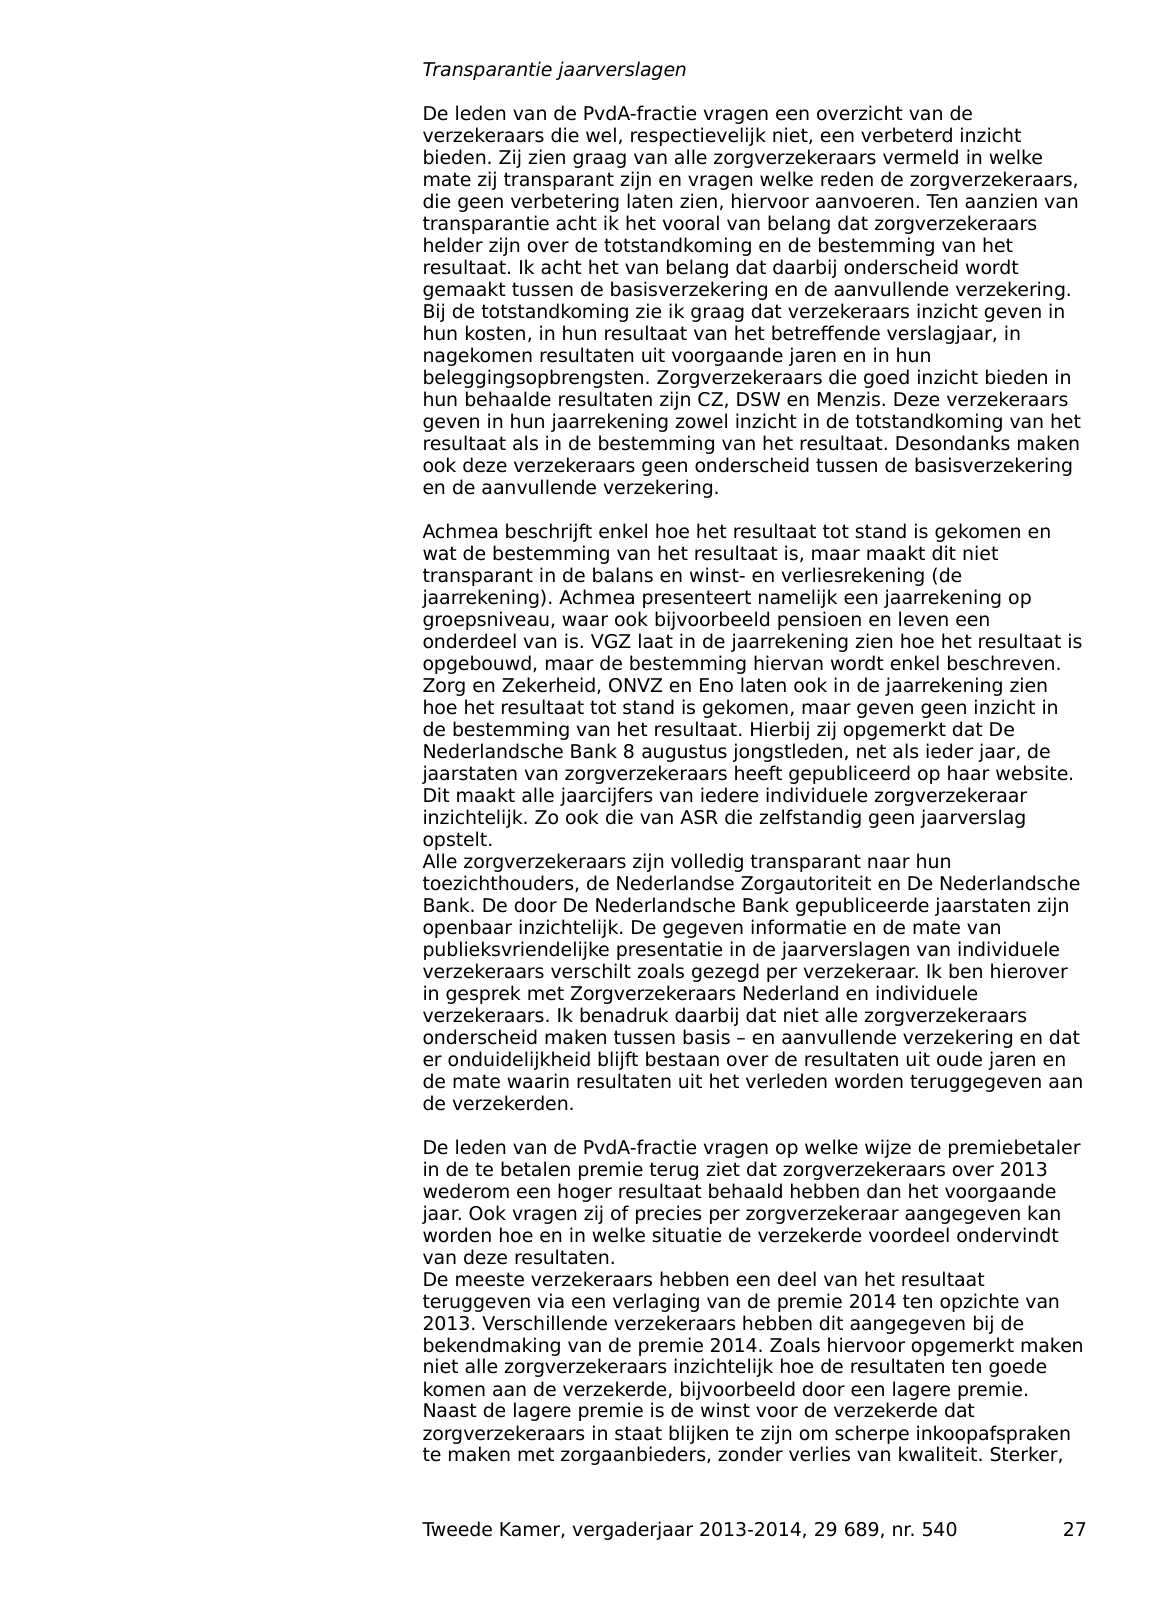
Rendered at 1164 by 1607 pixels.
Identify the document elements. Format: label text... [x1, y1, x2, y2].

text Naast de lagere premie is de winst voor de verzekerde dat zorgverzekeraars in staat blijken te zijn om scherpe inkoopafspraken te maken met zorgaanbieders, zonder verlies van kwaliteit. Sterker, [422, 1400, 1087, 1466]
text Alle zorgverzekeraars zijn volledig transparant naar hun toezichthouders, de Nederlandse Zorgautoriteit en De Nederlandsche Bank. De door De Nederlandsche Bank gepubliceerde jaarstaten zijn openbaar inzichtelijk. De gegeven informatie en de mate van publieksvriendelijke presentatie in de jaarverslagen van individuele verzekeraars verschilt zoals gezegd per verzekeraar. Ik ben hierover in gesprek met Zorgverzekeraars Nederland en individuele verzekeraars. Ik benadruk daarbij dat niet alle zorgverzekeraars onderscheid maken tussen basis – en aanvullende verzekering en dat er onduidelijkheid blijft bestaan over de resultaten uit oude jaren en de mate waarin resultaten uit het verleden worden teruggegeven aan de verzekerden. [422, 851, 1087, 1114]
text Achmea beschrijft enkel hoe het resultaat tot stand is gekomen en wat de bestemming van het resultaat is, maar maakt dit niet transparant in de balans en winst- en verliesrekening (de jaarrekening). Achmea presenteert namelijk een jaarrekening op groepsniveau, waar ook bijvoorbeeld pensioen en leven een onderdeel van is. VGZ laat in de jaarrekening zien hoe het resultaat is opgebouwd, maar de bestemming hiervan wordt enkel beschreven. Zorg en Zekerheid, ONVZ en Eno laten ook in de jaarrekening zien hoe het resultaat tot stand is gekomen, maar geven geen inzicht in de bestemming van het resultaat. Hierbij zij opgemerkt dat De Nederlandsche Bank 8 augustus jongstleden, net als ieder jaar, de jaarstaten van zorgverzekeraars heeft gepubliceerd op haar website. Dit maakt alle jaarcijfers van iedere individuele zorgverzekeraar inzichtelijk. Zo ook die van ASR die zelfstandig geen jaarverslag opstelt. [422, 521, 1087, 851]
text De meeste verzekeraars hebben een deel van het resultaat teruggeven via een verlaging van de premie 2014 ten opzichte van 2013. Verschillende verzekeraars hebben dit aangegeven bij de bekendmaking van de premie 2014. Zoals hiervoor opgemerkt maken niet alle zorgverzekeraars inzichtelijk hoe de resultaten ten goede komen aan de verzekerde, bijvoorbeeld door een lagere premie. [422, 1268, 1087, 1400]
text De leden van de PvdA-fractie vragen een overzicht van de verzekeraars die wel, respectievelijk niet, een verbeterd inzicht bieden. Zij zien graag van alle zorgverzekeraars vermeld in welke mate zij transparant zijn en vragen welke reden de zorgverzekeraars, die geen verbetering laten zien, hiervoor aanvoeren. Ten aanzien van transparantie acht ik het vooral van belang dat zorgverzekeraars helder zijn over de totstandkoming en de bestemming van het resultaat. Ik acht het van belang dat daarbij onderscheid wordt gemaakt tussen de basisverzekering en de aanvullende verzekering. Bij de totstandkoming zie ik graag dat verzekeraars inzicht geven in hun kosten, in hun resultaat van het betreffende verslagjaar, in nagekomen resultaten uit voorgaande jaren en in hun beleggingsopbrengsten. Zorgverzekeraars die goed inzicht bieden in hun behaalde resultaten zijn CZ, DSW en Menzis. Deze verzekeraars geven in hun jaarrekening zowel inzicht in de totstandkoming van het resultaat als in de bestemming van het resultaat. Desondanks maken ook deze verzekeraars geen onderscheid tussen de basisverzekering en de aanvullende verzekering. [422, 103, 1087, 499]
text De leden van de PvdA-fractie vragen op welke wijze de premiebetaler in de te betalen premie terug ziet dat zorgverzekeraars over 2013 wederom een hoger resultaat behaald hebben dan het voorgaande jaar. Ook vragen zij of precies per zorgverzekeraar aangegeven kan worden hoe en in welke situatie de verzekerde voordeel ondervindt van deze resultaten. [422, 1137, 1087, 1268]
subtitle Transparantie jaarverslagen [422, 59, 1087, 81]
